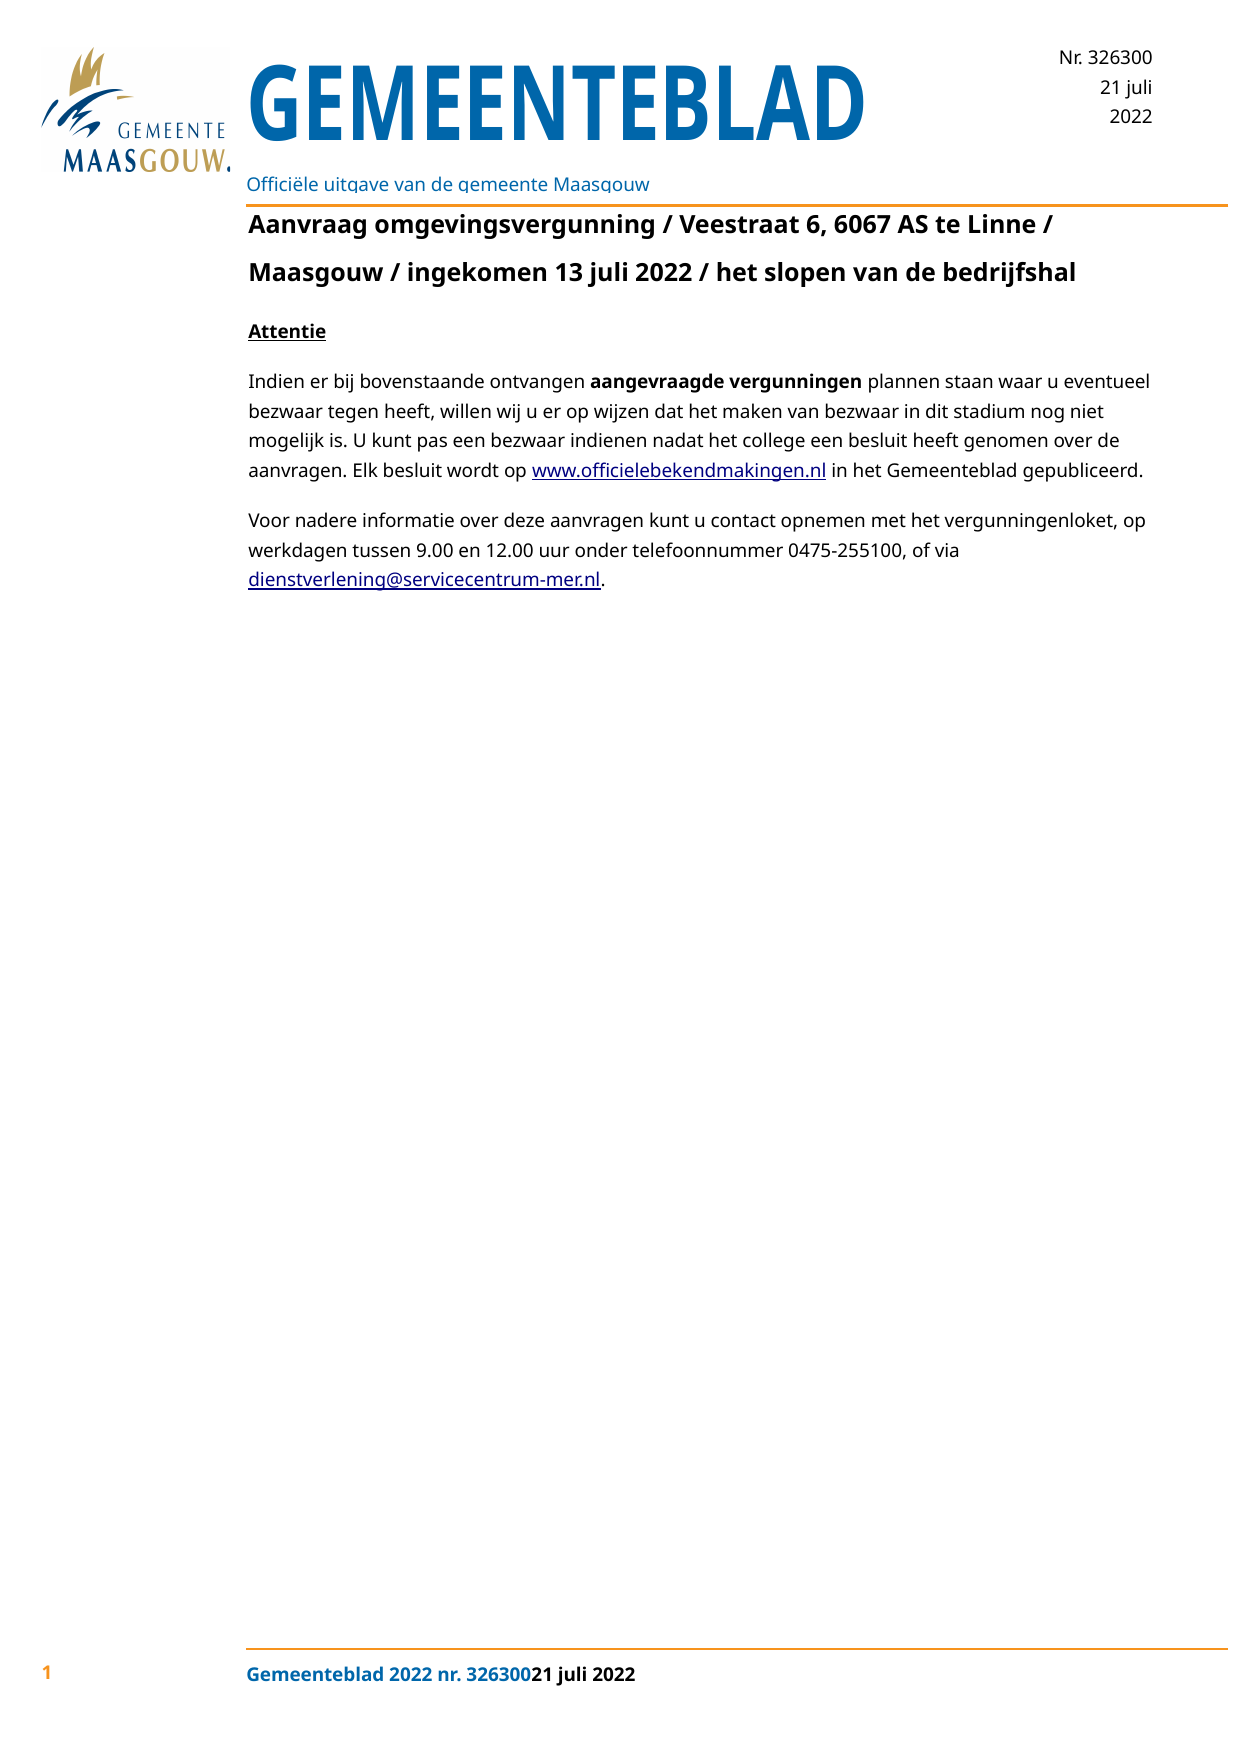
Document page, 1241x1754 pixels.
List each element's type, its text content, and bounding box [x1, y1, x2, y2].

text Attentie [248, 318, 1152, 344]
text Voor nadere informatie over deze aanvragen kunt u contact opnemen met het vergunningenloket, op werkdagen tussen 9.00 en 12.00 uur onder telefoonnummer 0475-255100, of via dienstverlening@servicecentrum-mer.nl. [248, 507, 1152, 592]
text Indien er bij bovenstaande ontvangen aangevraagde vergunningen plannen staan waar u eventueel bezwaar tegen heeft, willen wij u er op wijzen dat het maken van bezwaar in dit stadium nog niet mogelijk is. U kunt pas een bezwaar indienen nadat het college een besluit heeft genomen over de aanvragen. Elk besluit wordt op www.officielebekendmakingen.nl in het Gemeenteblad gepubliceerd. [248, 368, 1152, 483]
picture [41, 47, 231, 172]
text Aanvraag omgevingsvergunning / Veestraat 6, 6067 AS te Linne / Maasgouw / ingekomen 13 juli 2022 / het slopen van de bedrijfshal [248, 207, 1152, 288]
